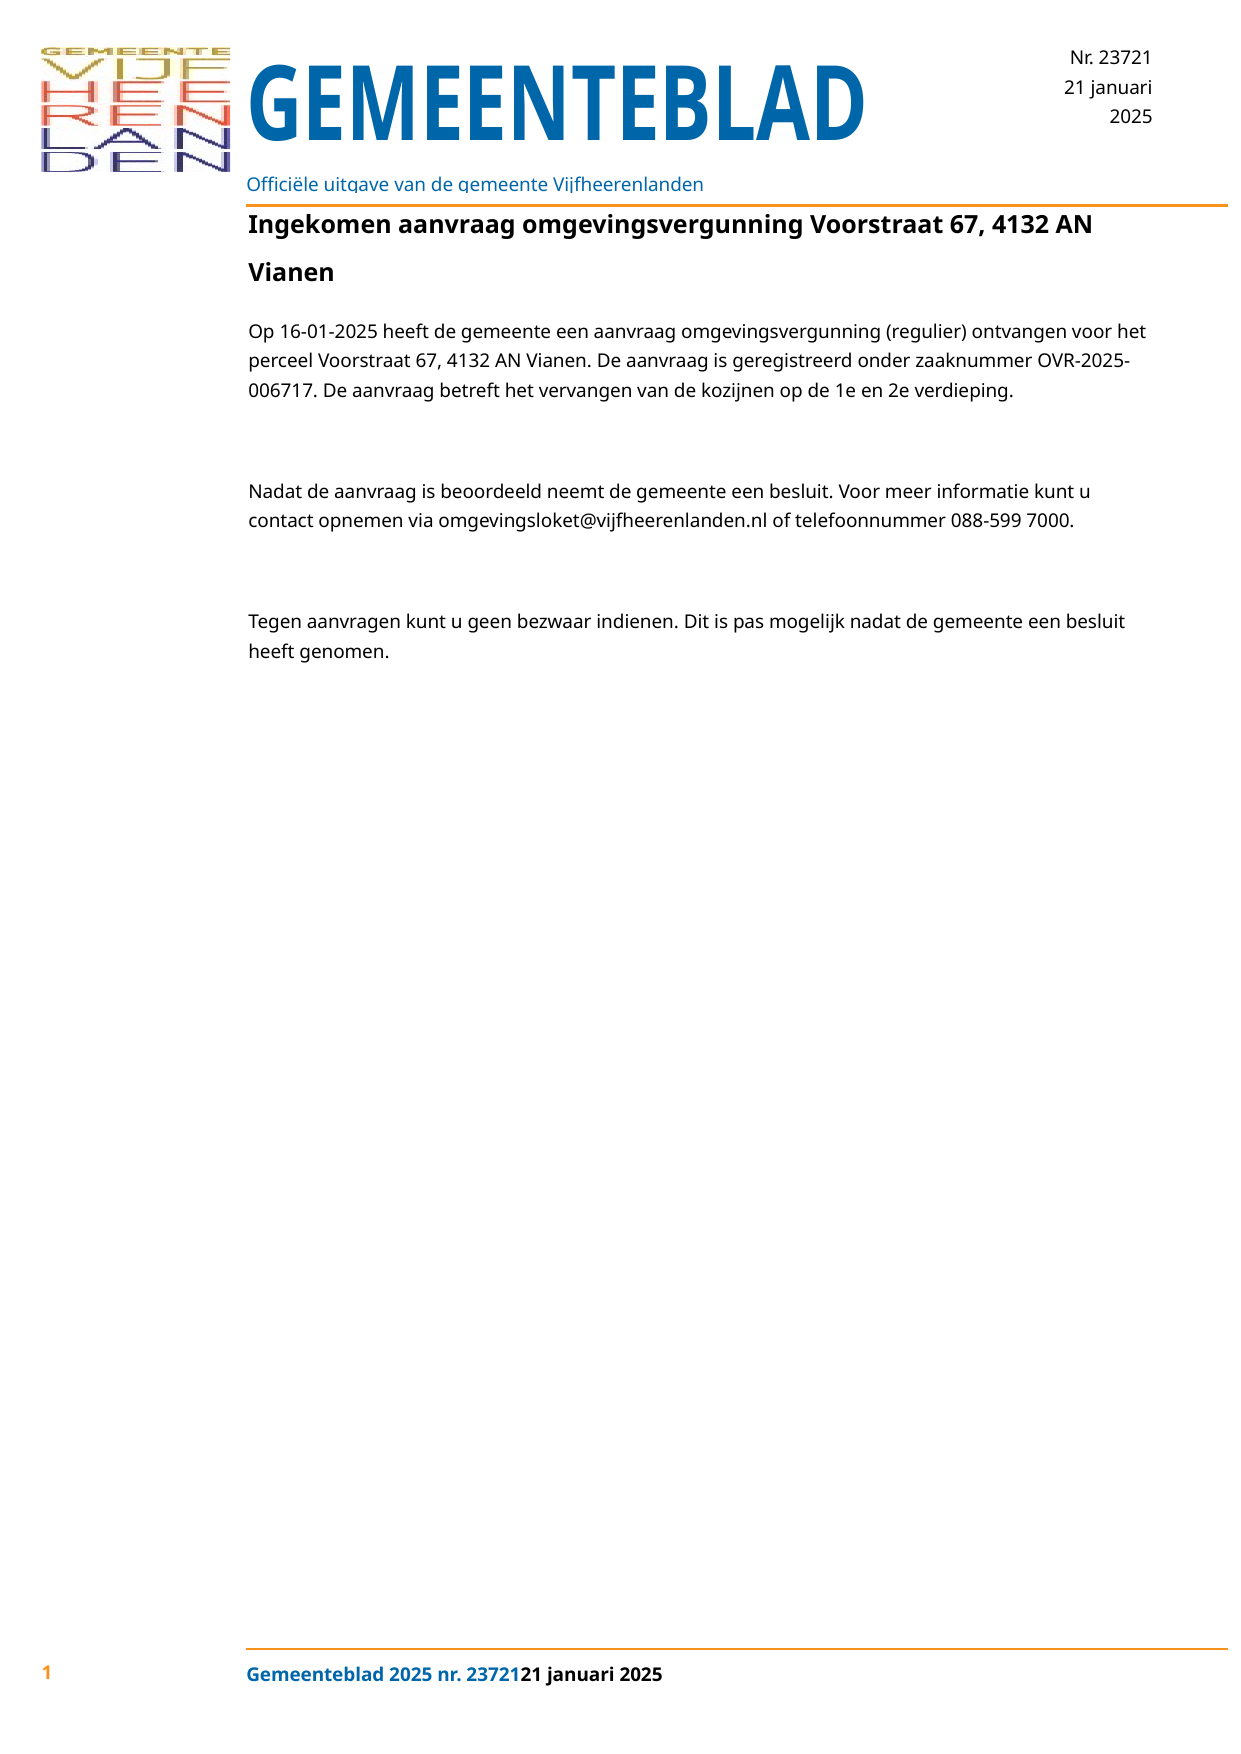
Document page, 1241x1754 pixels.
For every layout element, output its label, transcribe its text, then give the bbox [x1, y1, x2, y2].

picture [41, 47, 231, 172]
text Tegen aanvragen kunt u geen bezwaar indienen. Dit is pas mogelijk nadat de gemeente een besluit heeft genomen. [248, 608, 1152, 664]
text Nadat de aanvraag is beoordeeld neemt de gemeente een besluit. Voor meer informatie kunt u contact opnemen via omgevingsloket@vijfheerenlanden.nl of telefoonnummer 088-599 7000. [248, 478, 1152, 533]
text Op 16-01-2025 heeft de gemeente een aanvraag omgevingsvergunning (regulier) ontvangen voor het perceel Voorstraat 67, 4132 AN Vianen. De aanvraag is geregistreerd onder zaaknummer OVR-2025-006717. De aanvraag betreft het vervangen van de kozijnen op de 1e en 2e verdieping. [248, 318, 1152, 403]
text Ingekomen aanvraag omgevingsvergunning Voorstraat 67, 4132 AN Vianen [248, 207, 1152, 288]
